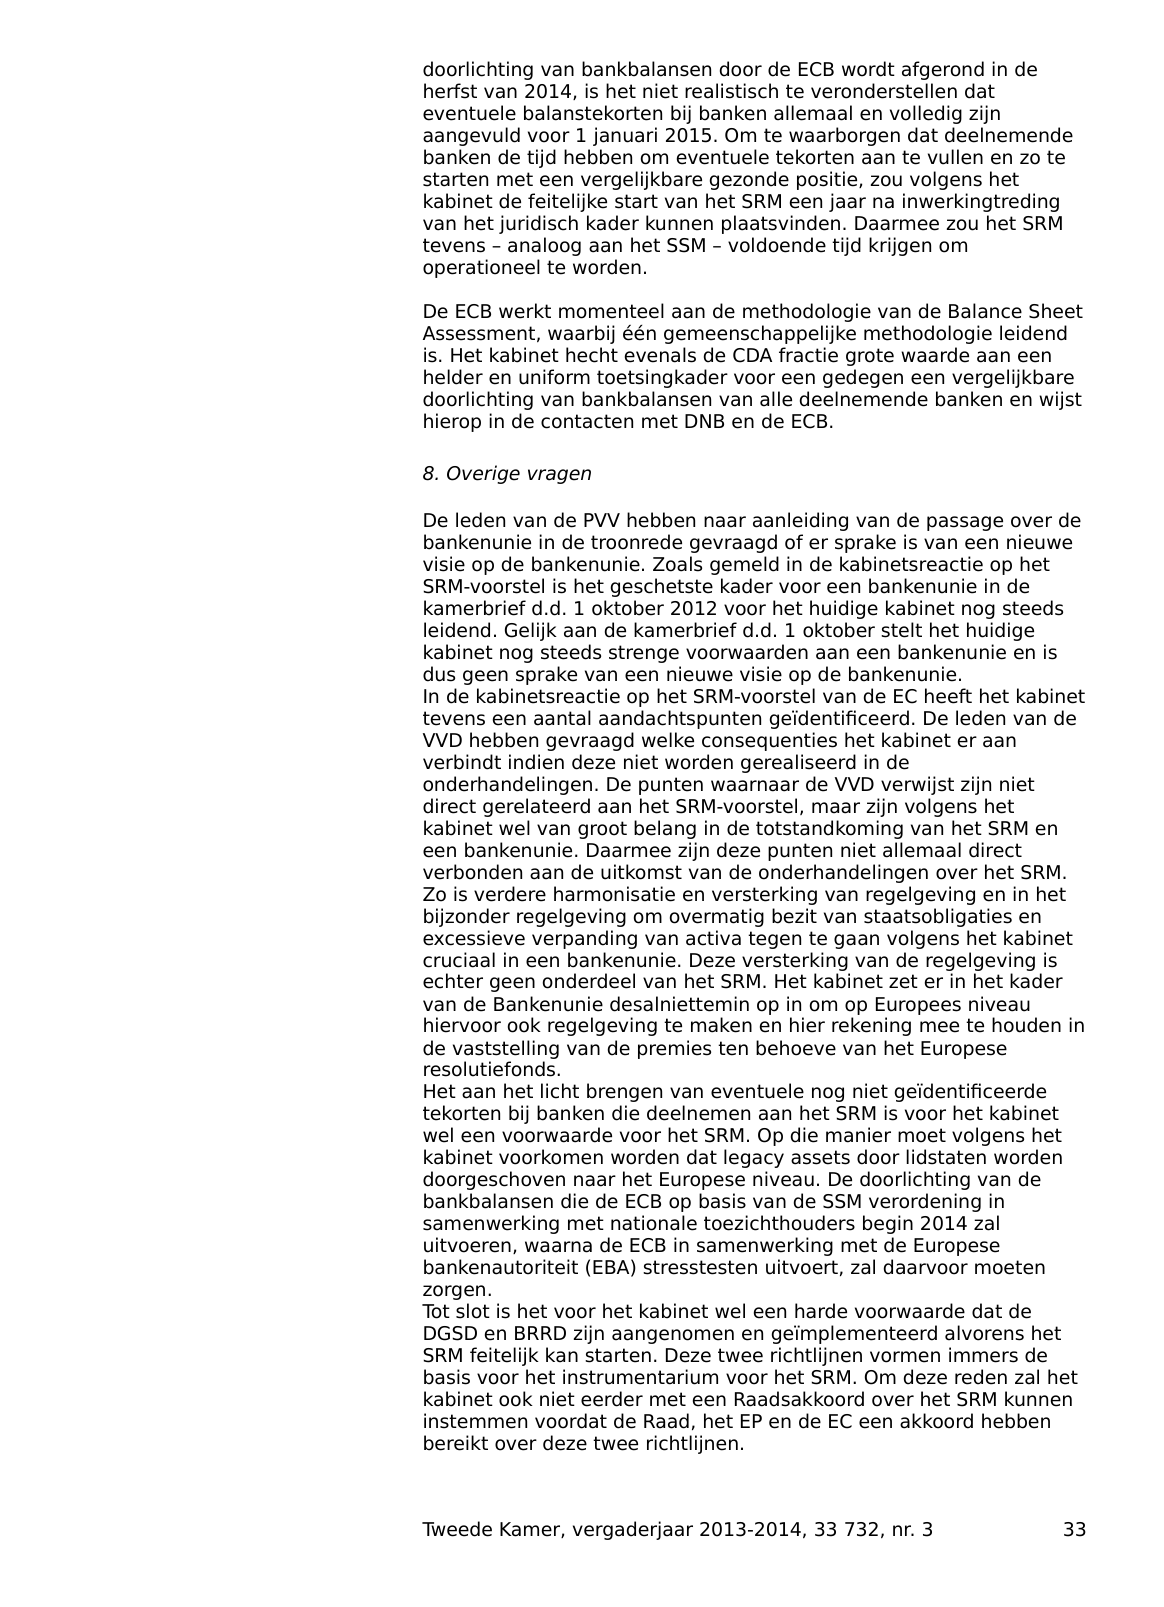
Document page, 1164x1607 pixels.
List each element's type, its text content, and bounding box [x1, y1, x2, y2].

text doorlichting van bankbalansen door de ECB wordt afgerond in de herfst van 2014, is het niet realistisch te veronderstellen dat eventuele balanstekorten bij banken allemaal en volledig zijn aangevuld voor 1 januari 2015. Om te waarborgen dat deelnemende banken de tijd hebben om eventuele tekorten aan te vullen en zo te starten met een vergelijkbare gezonde positie, zou volgens het kabinet de feitelijke start van het SRM een jaar na inwerkingtreding van het juridisch kader kunnen plaatsvinden. Daarmee zou het SRM tevens – analoog aan het SSM – voldoende tijd krijgen om operationeel te worden. [422, 59, 1087, 279]
text Zo is verdere harmonisatie en versterking van regelgeving en in het bijzonder regelgeving om overmatig bezit van staatsobligaties en excessieve verpanding van activa tegen te gaan volgens het kabinet cruciaal in een bankenunie. Deze versterking van de regelgeving is echter geen onderdeel van het SRM. Het kabinet zet er in het kader van de Bankenunie desalniettemin op in om op Europees niveau hiervoor ook regelgeving te maken en hier rekening mee te houden in de vaststelling van de premies ten behoeve van het Europese resolutiefonds. [422, 883, 1087, 1081]
subtitle 8. Overige vragen [422, 463, 1087, 485]
text In de kabinetsreactie op het SRM-voorstel van de EC heeft het kabinet tevens een aantal aandachtspunten geïdentificeerd. De leden van de VVD hebben gevraagd welke consequenties het kabinet er aan verbindt indien deze niet worden gerealiseerd in de onderhandelingen. De punten waarnaar de VVD verwijst zijn niet direct gerelateerd aan het SRM-voorstel, maar zijn volgens het kabinet wel van groot belang in de totstandkoming van het SRM en een bankenunie. Daarmee zijn deze punten niet allemaal direct verbonden aan de uitkomst van de onderhandelingen over het SRM. [422, 686, 1087, 883]
text Tot slot is het voor het kabinet wel een harde voorwaarde dat de DGSD en BRRD zijn aangenomen en geïmplementeerd alvorens het SRM feitelijk kan starten. Deze twee richtlijnen vormen immers de basis voor het instrumentarium voor het SRM. Om deze reden zal het kabinet ook niet eerder met een Raadsakkoord over het SRM kunnen instemmen voordat de Raad, het EP en de EC een akkoord hebben bereikt over deze twee richtlijnen. [422, 1301, 1087, 1455]
text Het aan het licht brengen van eventuele nog niet geïdentificeerde tekorten bij banken die deelnemen aan het SRM is voor het kabinet wel een voorwaarde voor het SRM. Op die manier moet volgens het kabinet voorkomen worden dat legacy assets door lidstaten worden doorgeschoven naar het Europese niveau. De doorlichting van de bankbalansen die de ECB op basis van de SSM verordening in samenwerking met nationale toezichthouders begin 2014 zal uitvoeren, waarna de ECB in samenwerking met de Europese bankenautoriteit (EBA) stresstesten uitvoert, zal daarvoor moeten zorgen. [422, 1081, 1087, 1301]
text De leden van de PVV hebben naar aanleiding van de passage over de bankenunie in de troonrede gevraagd of er sprake is van een nieuwe visie op de bankenunie. Zoals gemeld in de kabinetsreactie op het SRM-voorstel is het geschetste kader voor een bankenunie in de kamerbrief d.d. 1 oktober 2012 voor het huidige kabinet nog steeds leidend. Gelijk aan de kamerbrief d.d. 1 oktober stelt het huidige kabinet nog steeds strenge voorwaarden aan een bankenunie en is dus geen sprake van een nieuwe visie op de bankenunie. [422, 510, 1087, 686]
text De ECB werkt momenteel aan de methodologie van de Balance Sheet Assessment, waarbij één gemeenschappelijke methodologie leidend is. Het kabinet hecht evenals de CDA fractie grote waarde aan een helder en uniform toetsingkader voor een gedegen een vergelijkbare doorlichting van bankbalansen van alle deelnemende banken en wijst hierop in de contacten met DNB en de ECB. [422, 301, 1087, 433]
